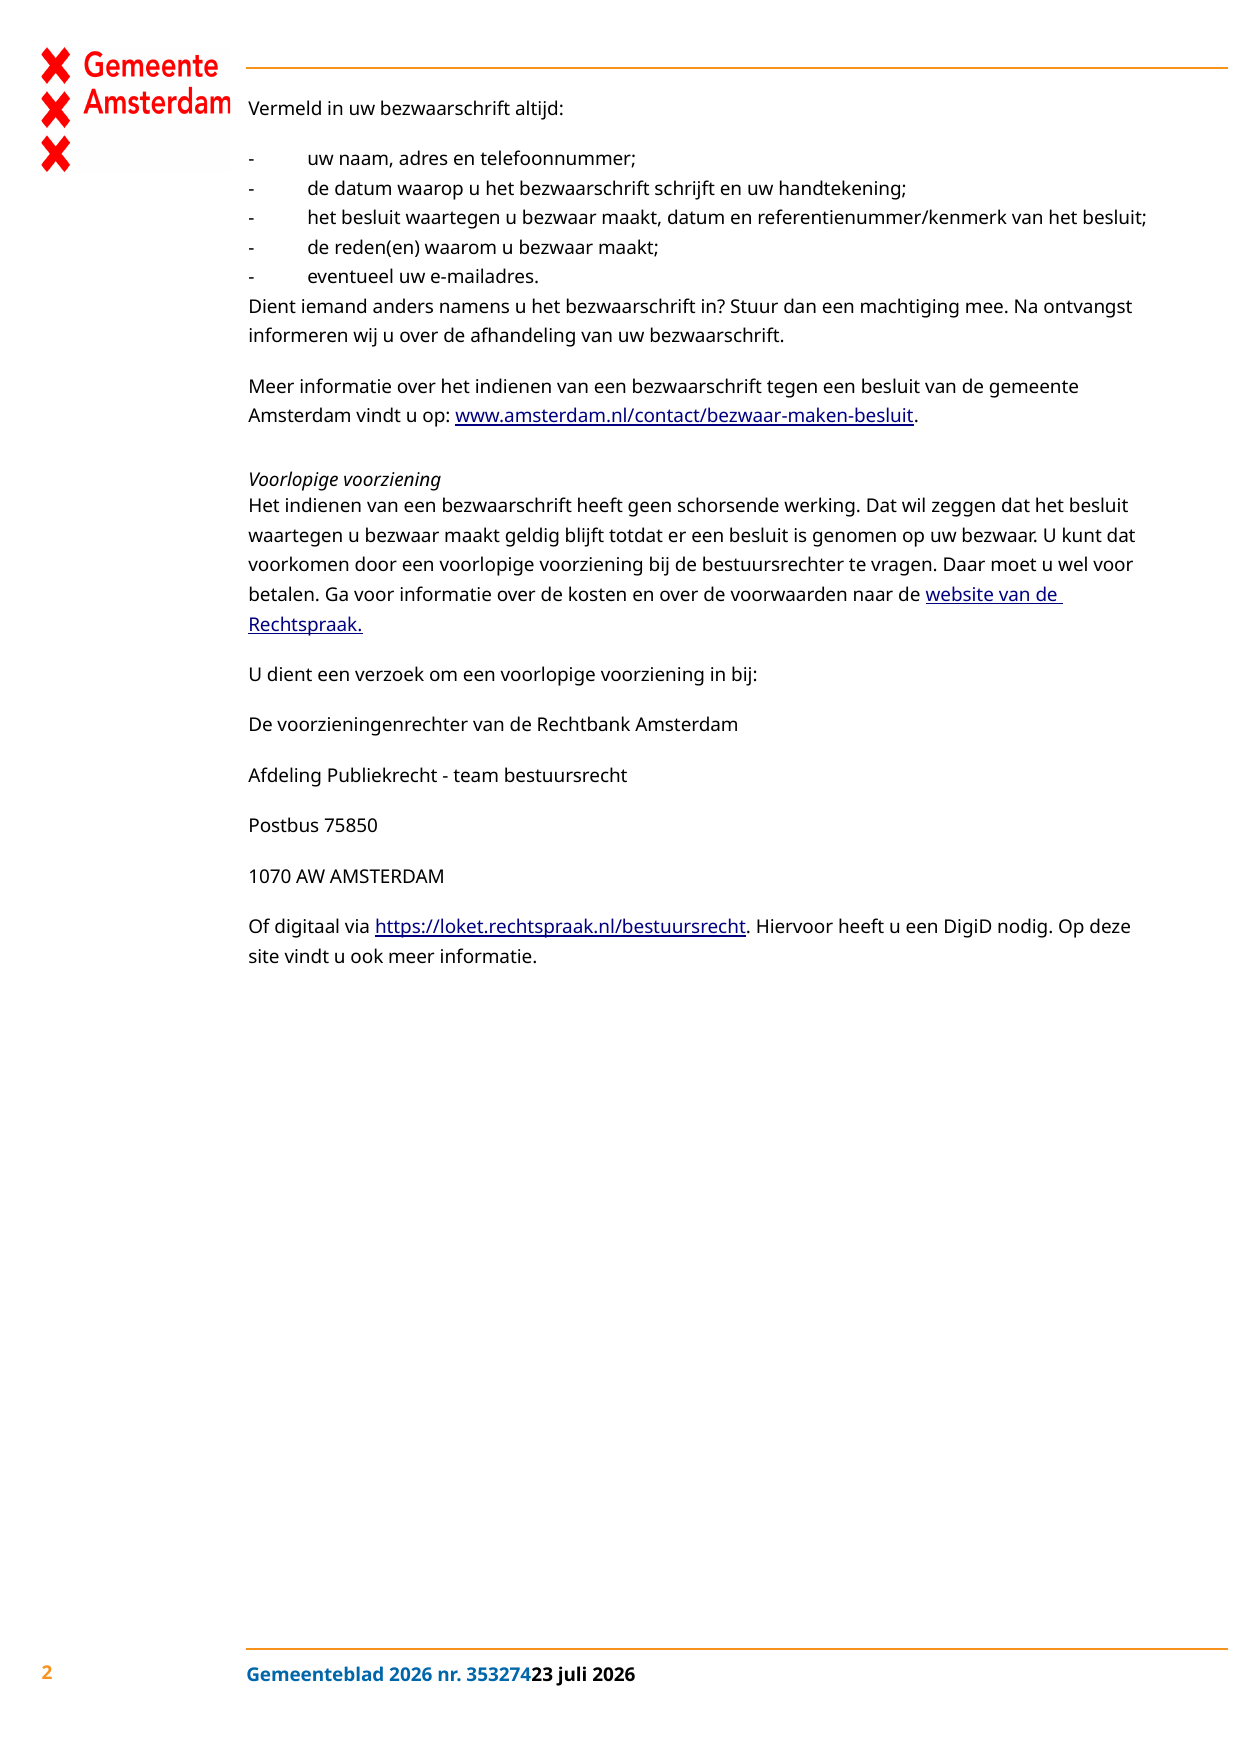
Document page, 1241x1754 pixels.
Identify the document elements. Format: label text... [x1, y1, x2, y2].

text U dient een verzoek om een voorlopige voorziening in bij: [248, 661, 1152, 687]
text 1070 AW AMSTERDAM [248, 863, 1152, 888]
list het besluit waartegen u bezwaar maakt, datum en referentienummer/kenmerk van het besluit; [248, 204, 1152, 230]
text Of digitaal via https://loket.rechtspraak.nl/bestuursrecht. Hiervoor heeft u een DigiD nodig. Op deze site vindt u ook meer informatie. [248, 913, 1152, 968]
picture [41, 47, 231, 172]
text Het indienen van een bezwaarschrift heeft geen schorsende werking. Dat wil zeggen dat het besluit waartegen u bezwaar maakt geldig blijft totdat er een besluit is genomen op uw bezwaar. U kunt dat voorkomen door een voorlopige voorziening bij de bestuursrechter te vragen. Daar moet u wel voor betalen. Ga voor informatie over de kosten en over de voorwaarden naar de website van de Rechtspraak. [248, 492, 1152, 636]
text Postbus 75850 [248, 812, 1152, 838]
text Dient iemand anders namens u het bezwaarschrift in? Stuur dan een machtiging mee. Na ontvangst informeren wij u over de afhandeling van uw bezwaarschrift. [248, 293, 1152, 348]
text De voorzieningenrechter van de Rechtbank Amsterdam [248, 712, 1152, 737]
list uw naam, adres en telefoonnummer; [248, 145, 1152, 171]
text Voorlopige voorziening [248, 467, 1152, 492]
list de reden(en) waarom u bezwaar maakt; [248, 234, 1152, 260]
list de datum waarop u het bezwaarschrift schrijft en uw handtekening; [248, 175, 1152, 201]
text Vermeld in uw bezwaarschrift altijd: [248, 95, 1152, 121]
text Meer informatie over het indienen van een bezwaarschrift tegen een besluit van de gemeente Amsterdam vindt u op: www.amsterdam.nl/contact/bezwaar-maken-besluit. [248, 373, 1152, 428]
text Afdeling Publiekrecht - team bestuursrecht [248, 762, 1152, 788]
list eventueel uw e-mailadres. [248, 263, 1152, 289]
